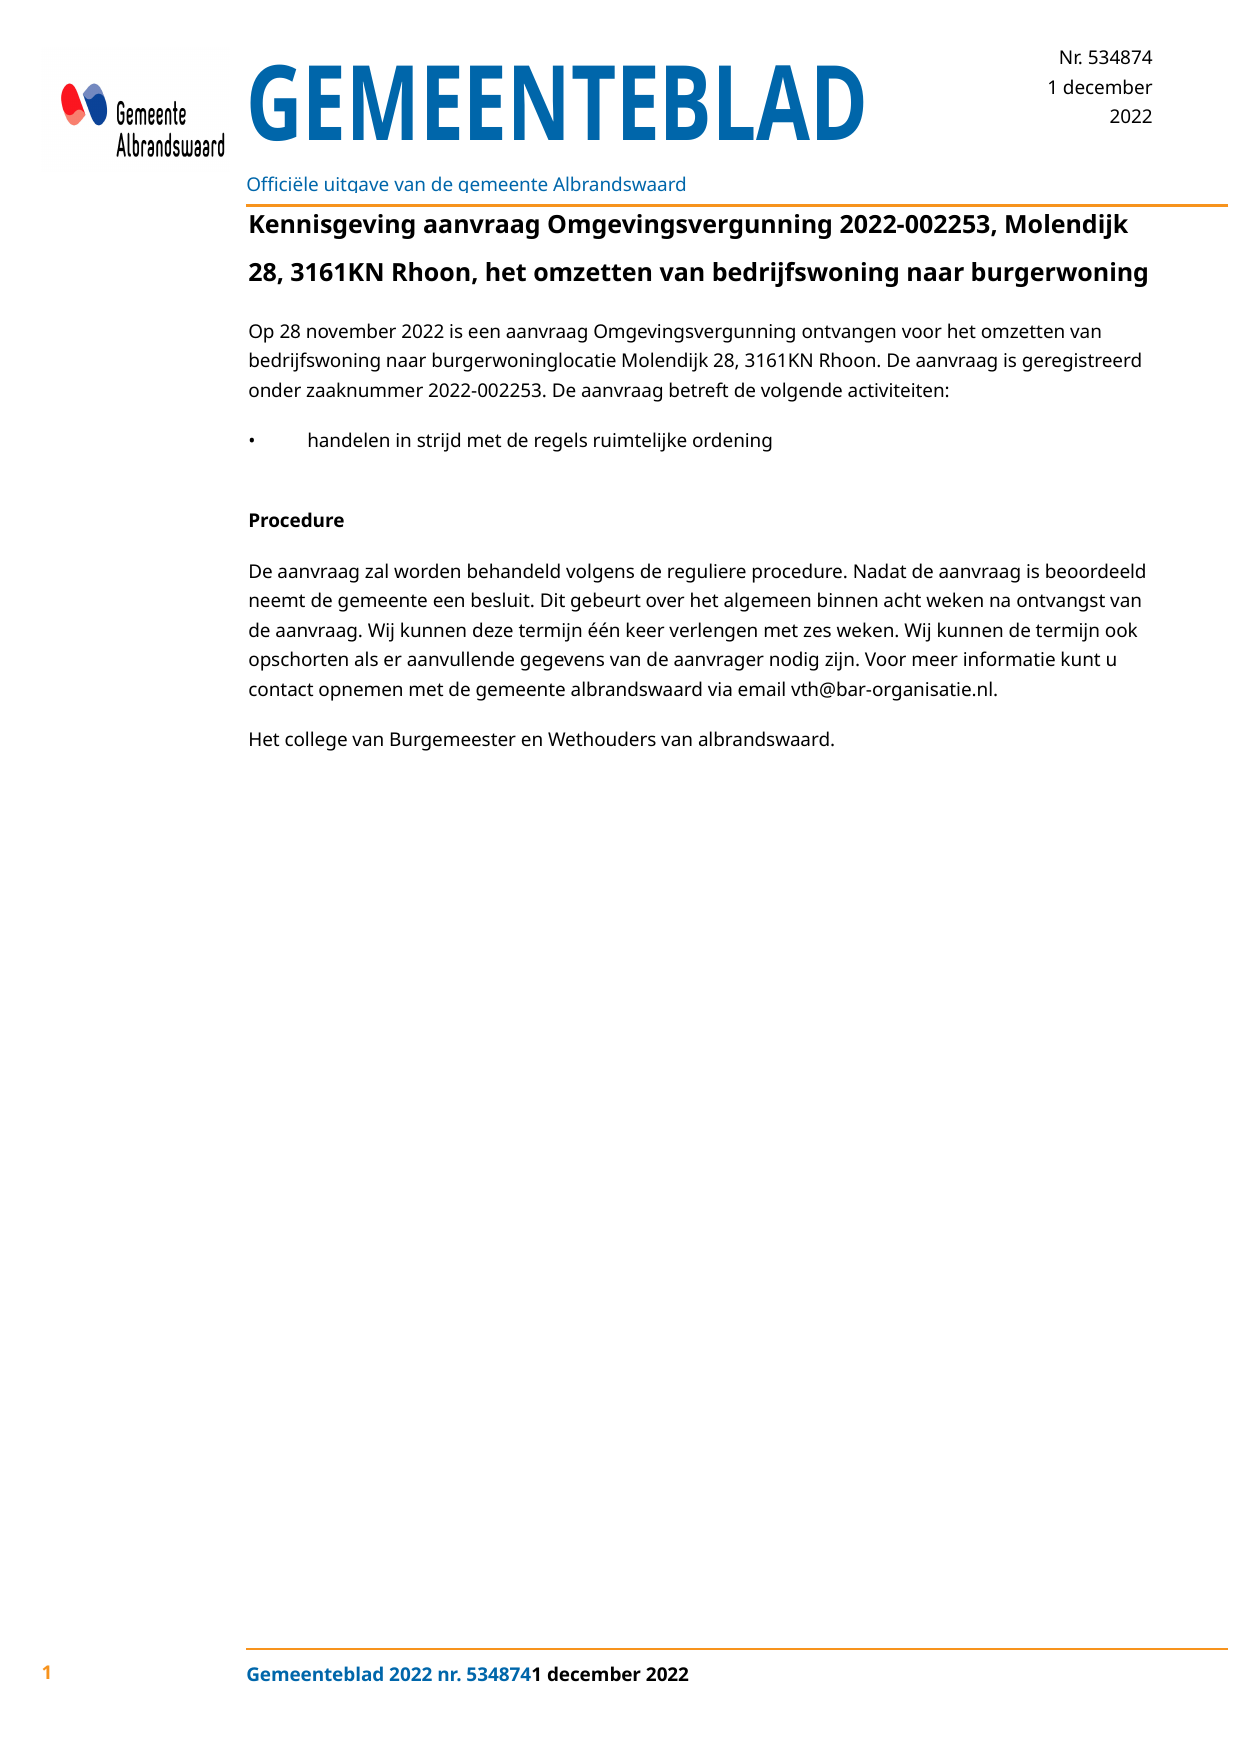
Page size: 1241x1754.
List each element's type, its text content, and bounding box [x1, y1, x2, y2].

list handelen in strijd met de regels ruimtelijke ordening [248, 427, 1152, 453]
text Kennisgeving aanvraag Omgevingsvergunning 2022-002253, Molendijk 28, 3161KN Rhoon, het omzetten van bedrijfswoning naar burgerwoning [248, 207, 1152, 288]
text Het college van Burgemeester en Wethouders van albrandswaard. [248, 727, 1152, 752]
picture [41, 47, 231, 172]
text Op 28 november 2022 is een aanvraag Omgevingsvergunning ontvangen voor het omzetten van bedrijfswoning naar burgerwoninglocatie Molendijk 28, 3161KN Rhoon. De aanvraag is geregistreerd onder zaaknummer 2022-002253. De aanvraag betreft de volgende activiteiten: [248, 318, 1152, 403]
text Procedure [248, 507, 1152, 533]
text De aanvraag zal worden behandeld volgens de reguliere procedure. Nadat de aanvraag is beoordeeld neemt de gemeente een besluit. Dit gebeurt over het algemeen binnen acht weken na ontvangst van de aanvraag. Wij kunnen deze termijn één keer verlengen met zes weken. Wij kunnen de termijn ook opschorten als er aanvullende gegevens van de aanvrager nodig zijn. Voor meer informatie kunt u contact opnemen met de gemeente albrandswaard via email vth@bar-organisatie.nl. [248, 558, 1152, 702]
